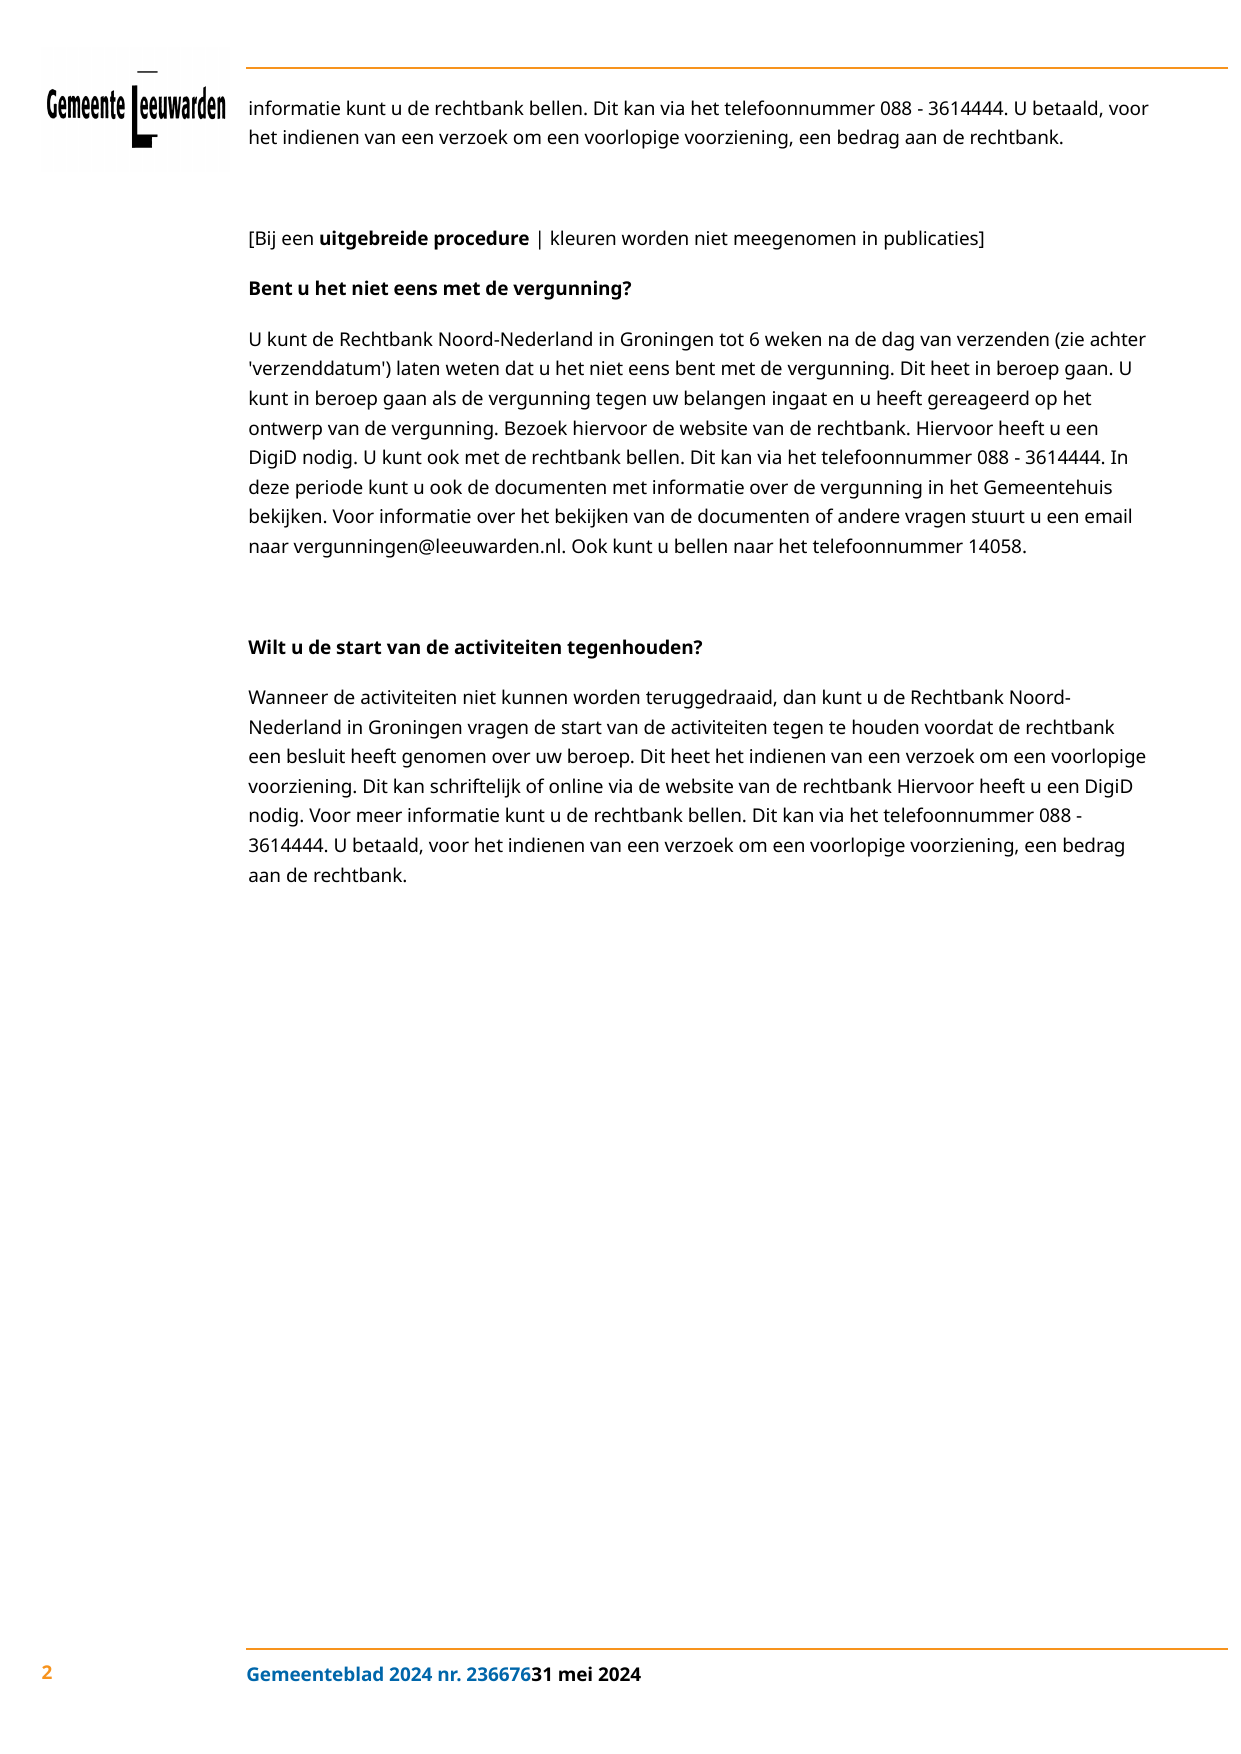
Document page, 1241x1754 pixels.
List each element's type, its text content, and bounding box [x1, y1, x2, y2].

text informatie kunt u de rechtbank bellen. Dit kan via het telefoonnummer 088 - 3614444. U betaald, voor het indienen van een verzoek om een voorlopige voorziening, een bedrag aan de rechtbank. [248, 95, 1152, 150]
text Wanneer de activiteiten niet kunnen worden teruggedraaid, dan kunt u de Rechtbank Noord-Nederland in Groningen vragen de start van de activiteiten tegen te houden voordat de rechtbank een besluit heeft genomen over uw beroep. Dit heet het indienen van een verzoek om een voorlopige voorziening. Dit kan schriftelijk of online via de website van de rechtbank Hiervoor heeft u een DigiD nodig. Voor meer informatie kunt u de rechtbank bellen. Dit kan via het telefoonnummer 088 - 3614444. U betaald, voor het indienen van een verzoek om een voorlopige voorziening, een bedrag aan de rechtbank. [248, 684, 1152, 888]
text [Bij een uitgebreide procedure | kleuren worden niet meegenomen in publicaties] [248, 225, 1152, 251]
picture [41, 47, 231, 172]
text U kunt de Rechtbank Noord-Nederland in Groningen tot 6 weken na de dag van verzenden (zie achter 'verzenddatum') laten weten dat u het niet eens bent met de vergunning. Dit heet in beroep gaan. U kunt in beroep gaan als de vergunning tegen uw belangen ingaat en u heeft gereageerd op het ontwerp van de vergunning. Bezoek hiervoor de website van de rechtbank. Hiervoor heeft u een DigiD nodig. U kunt ook met de rechtbank bellen. Dit kan via het telefoonnummer 088 - 3614444. In deze periode kunt u ook de documenten met informatie over de vergunning in het Gemeentehuis bekijken. Voor informatie over het bekijken van de documenten of andere vragen stuurt u een email naar vergunningen@leeuwarden.nl. Ook kunt u bellen naar het telefoonnummer 14058. [248, 326, 1152, 559]
text Bent u het niet eens met de vergunning? [248, 276, 1152, 301]
text Wilt u de start van de activiteiten tegenhouden? [248, 634, 1152, 660]
